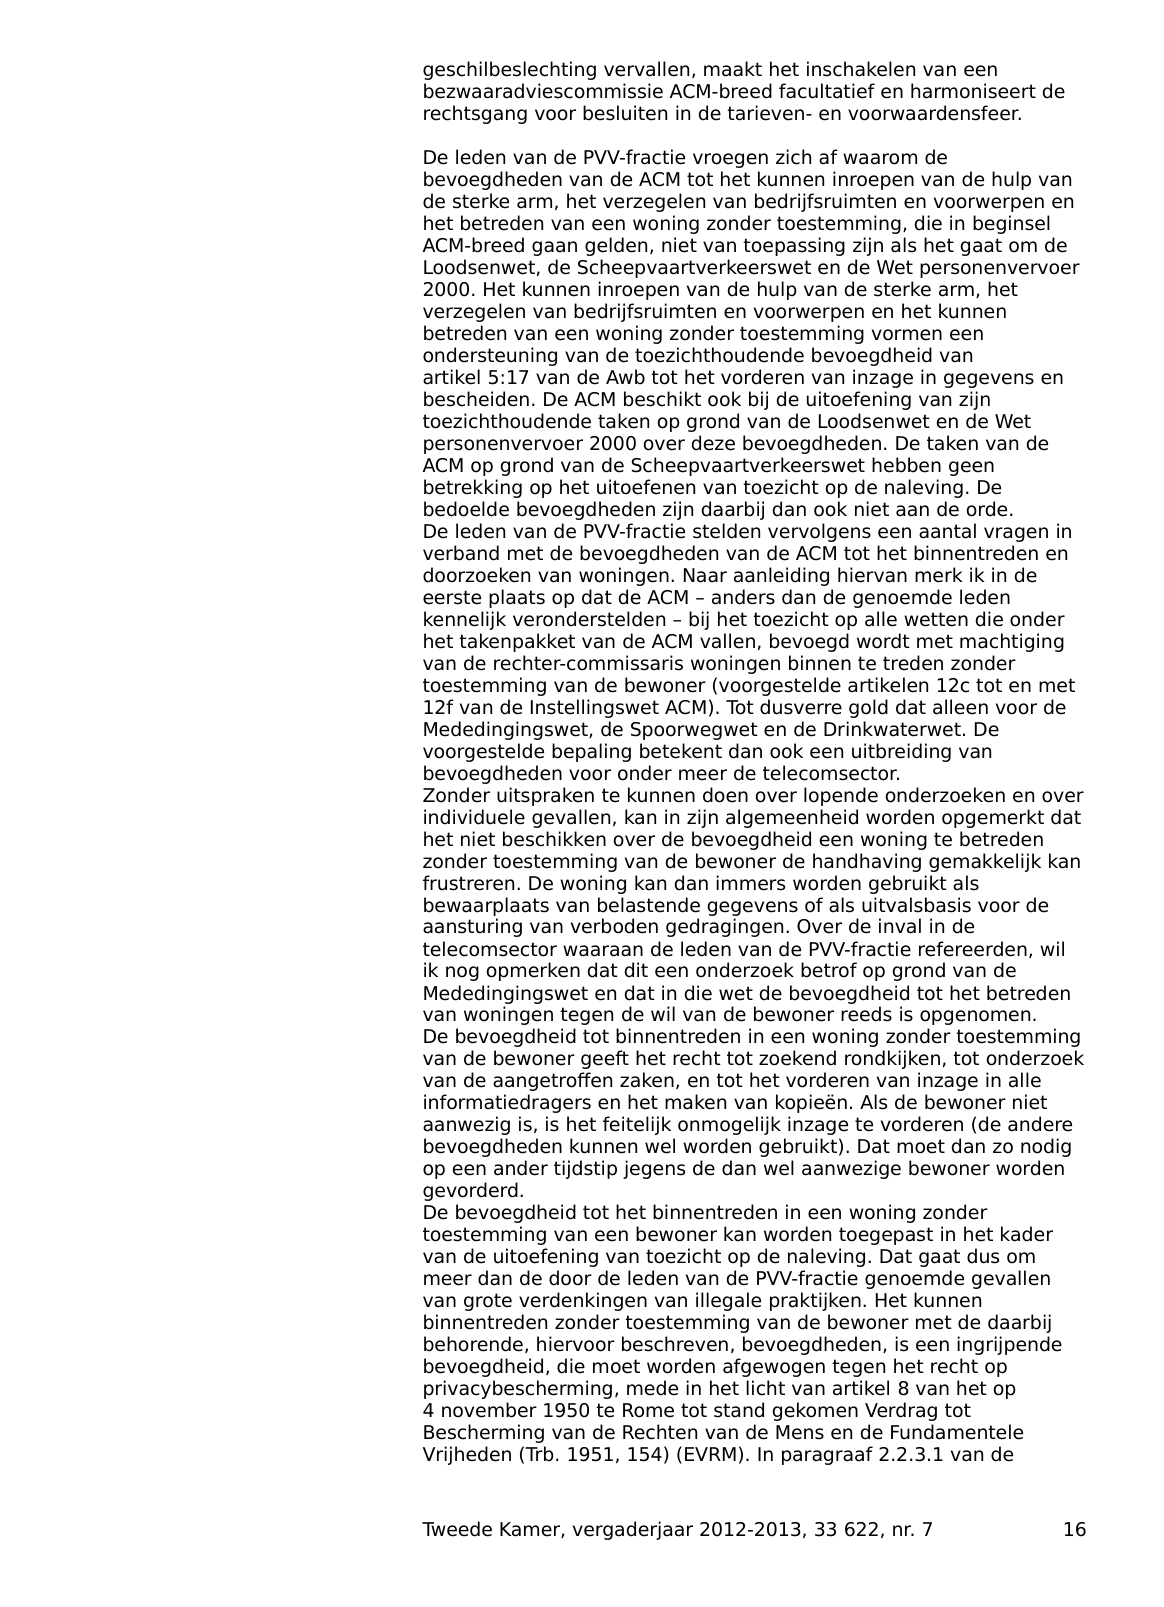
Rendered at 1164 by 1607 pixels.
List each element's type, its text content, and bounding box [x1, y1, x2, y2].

text Zonder uitspraken te kunnen doen over lopende onderzoeken en over individuele gevallen, kan in zijn algemeenheid worden opgemerkt dat het niet beschikken over de bevoegdheid een woning te betreden zonder toestemming van de bewoner de handhaving gemakkelijk kan frustreren. De woning kan dan immers worden gebruikt als bewaarplaats van belastende gegevens of als uitvalsbasis voor de aansturing van verboden gedragingen. Over de inval in de telecomsector waaraan de leden van de PVV-fractie refereerden, wil ik nog opmerken dat dit een onderzoek betrof op grond van de Mededingingswet en dat in die wet de bevoegdheid tot het betreden van woningen tegen de wil van de bewoner reeds is opgenomen. [422, 784, 1087, 1026]
text geschilbeslechting vervallen, maakt het inschakelen van een bezwaaradviescommissie ACM-breed facultatief en harmoniseert de rechtsgang voor besluiten in de tarieven- en voorwaardensfeer. [422, 59, 1087, 125]
text De leden van de PVV-fractie vroegen zich af waarom de bevoegdheden van de ACM tot het kunnen inroepen van de hulp van de sterke arm, het verzegelen van bedrijfsruimten en voorwerpen en het betreden van een woning zonder toestemming, die in beginsel ACM-breed gaan gelden, niet van toepassing zijn als het gaat om de Loodsenwet, de Scheepvaartverkeerswet en de Wet personenvervoer 2000. Het kunnen inroepen van de hulp van de sterke arm, het verzegelen van bedrijfsruimten en voorwerpen en het kunnen betreden van een woning zonder toestemming vormen een ondersteuning van de toezichthoudende bevoegdheid van artikel 5:17 van de Awb tot het vorderen van inzage in gegevens en bescheiden. De ACM beschikt ook bij de uitoefening van zijn toezichthoudende taken op grond van de Loodsenwet en de Wet personenvervoer 2000 over deze bevoegdheden. De taken van de ACM op grond van de Scheepvaartverkeerswet hebben geen betrekking op het uitoefenen van toezicht op de naleving. De bedoelde bevoegdheden zijn daarbij dan ook niet aan de orde. [422, 147, 1087, 521]
text De leden van de PVV-fractie stelden vervolgens een aantal vragen in verband met de bevoegdheden van de ACM tot het binnentreden en doorzoeken van woningen. Naar aanleiding hiervan merk ik in de eerste plaats op dat de ACM – anders dan de genoemde leden kennelijk veronderstelden – bij het toezicht op alle wetten die onder het takenpakket van de ACM vallen, bevoegd wordt met machtiging van de rechter-commissaris woningen binnen te treden zonder toestemming van de bewoner (voorgestelde artikelen 12c tot en met 12f van de Instellingswet ACM). Tot dusverre gold dat alleen voor de Mededingingswet, de Spoorwegwet en de Drinkwaterwet. De voorgestelde bepaling betekent dan ook een uitbreiding van bevoegdheden voor onder meer de telecomsector. [422, 521, 1087, 784]
text De bevoegdheid tot het binnentreden in een woning zonder toestemming van een bewoner kan worden toegepast in het kader van de uitoefening van toezicht op de naleving. Dat gaat dus om meer dan de door de leden van de PVV-fractie genoemde gevallen van grote verdenkingen van illegale praktijken. Het kunnen binnentreden zonder toestemming van de bewoner met de daarbij behorende, hiervoor beschreven, bevoegdheden, is een ingrijpende bevoegdheid, die moet worden afgewogen tegen het recht op privacybescherming, mede in het licht van artikel 8 van het op 4 november 1950 te Rome tot stand gekomen Verdrag tot Bescherming van de Rechten van de Mens en de Fundamentele Vrijheden (Trb. 1951, 154) (EVRM). In paragraaf 2.2.3.1 van de [422, 1202, 1087, 1466]
text De bevoegdheid tot binnentreden in een woning zonder toestemming van de bewoner geeft het recht tot zoekend rondkijken, tot onderzoek van de aangetroffen zaken, en tot het vorderen van inzage in alle informatiedragers en het maken van kopieën. Als de bewoner niet aanwezig is, is het feitelijk onmogelijk inzage te vorderen (de andere bevoegdheden kunnen wel worden gebruikt). Dat moet dan zo nodig op een ander tijdstip jegens de dan wel aanwezige bewoner worden gevorderd. [422, 1026, 1087, 1202]
